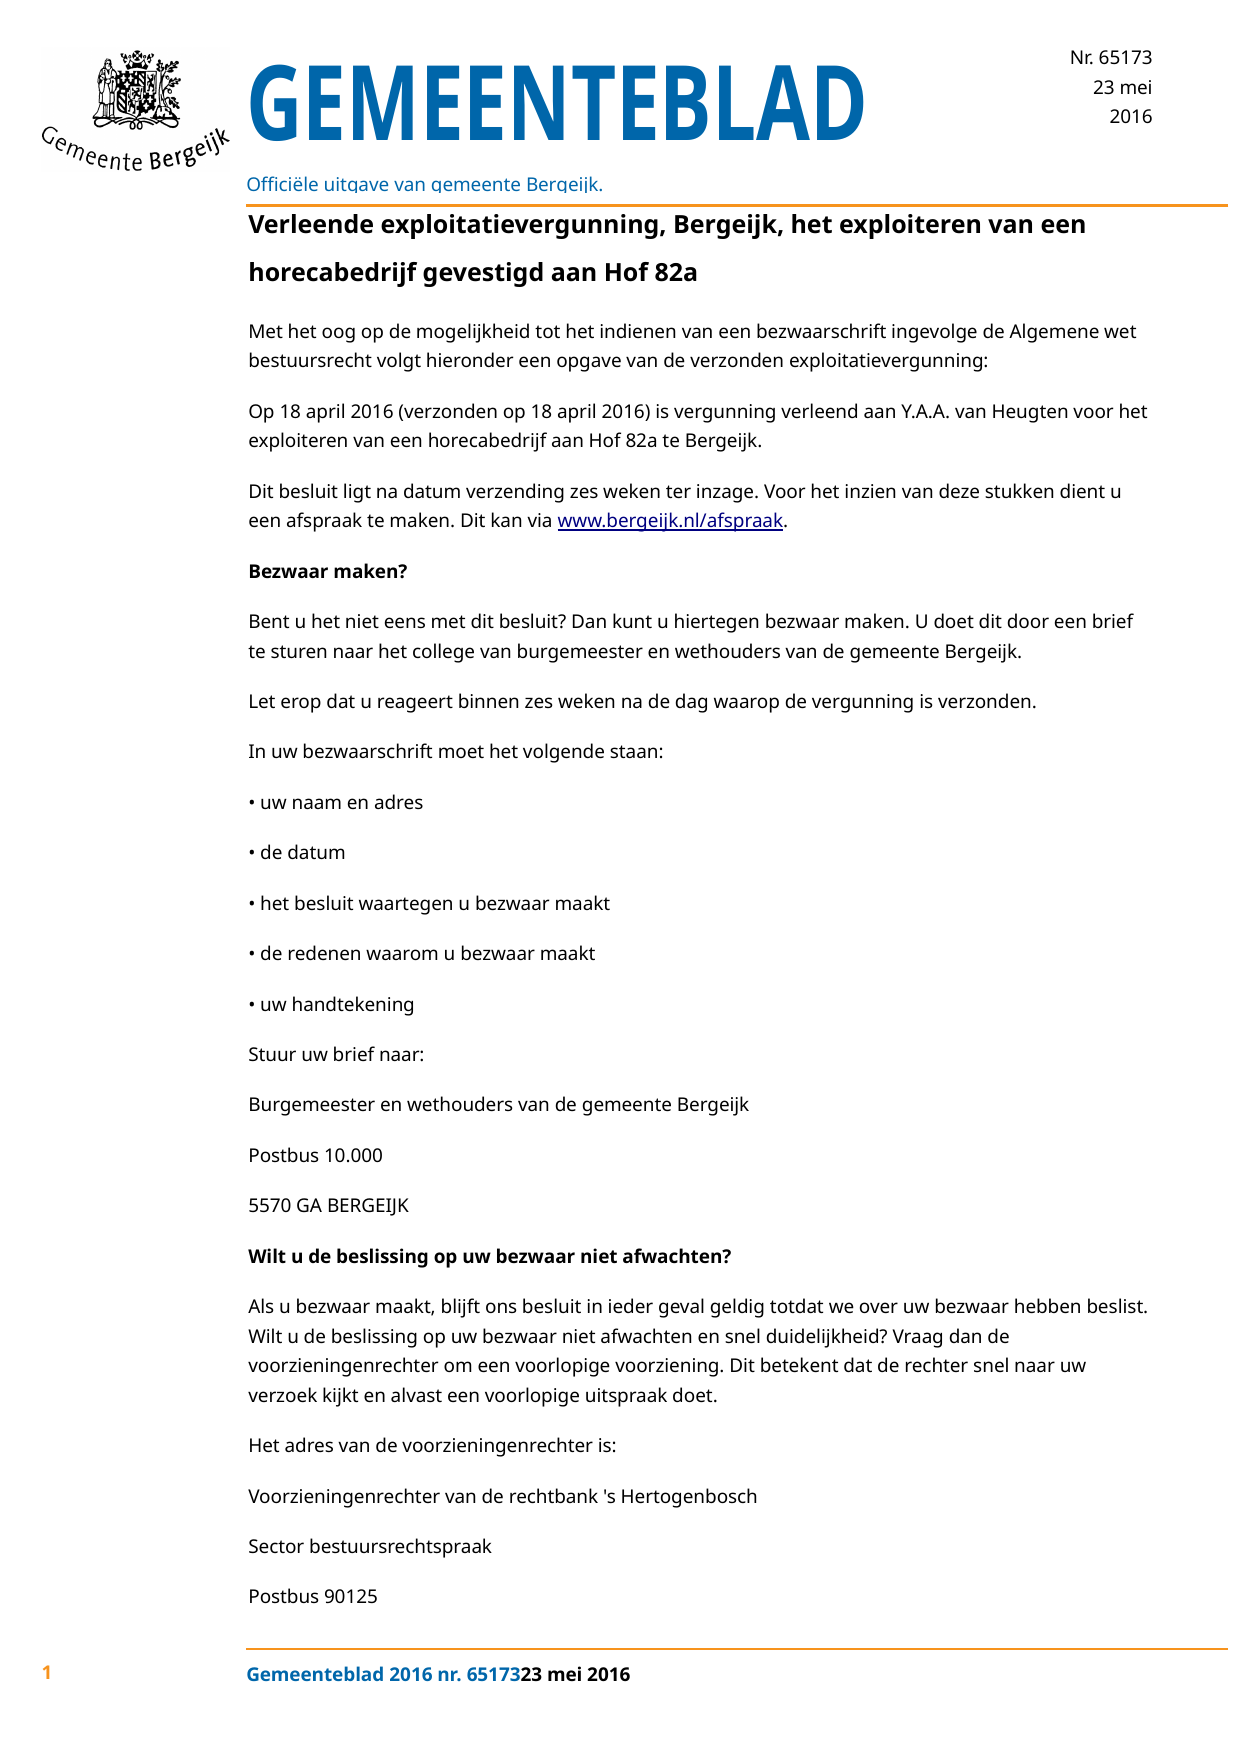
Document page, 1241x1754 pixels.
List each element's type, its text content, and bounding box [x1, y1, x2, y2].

text • de redenen waarom u bezwaar maakt [248, 940, 1152, 966]
text Op 18 april 2016 (verzonden op 18 april 2016) is vergunning verleend aan Y.A.A. van Heugten voor het exploiteren van een horecabedrijf aan Hof 82a te Bergeijk. [248, 398, 1152, 453]
picture [41, 47, 231, 172]
text Stuur uw brief naar: [248, 1041, 1152, 1067]
text Als u bezwaar maakt, blijft ons besluit in ieder geval geldig totdat we over uw bezwaar hebben beslist. Wilt u de beslissing op uw bezwaar niet afwachten en snel duidelijkheid? Vraag dan de voorzieningenrechter om een voorlopige voorziening. Dit betekent dat de rechter snel naar uw verzoek kijkt en alvast een voorlopige uitspraak doet. [248, 1293, 1152, 1408]
text Dit besluit ligt na datum verzending zes weken ter inzage. Voor het inzien van deze stukken dient u een afspraak te maken. Dit kan via www.bergeijk.nl/afspraak. [248, 478, 1152, 533]
text Het adres van de voorzieningenrechter is: [248, 1432, 1152, 1458]
text Bezwaar maken? [248, 558, 1152, 584]
text • uw naam en adres [248, 789, 1152, 815]
text Let erop dat u reageert binnen zes weken na de dag waarop de vergunning is verzonden. [248, 688, 1152, 714]
text • het besluit waartegen u bezwaar maakt [248, 890, 1152, 916]
text Postbus 10.000 [248, 1142, 1152, 1168]
text Wilt u de beslissing op uw bezwaar niet afwachten? [248, 1243, 1152, 1269]
text • uw handtekening [248, 991, 1152, 1017]
text 5570 GA BERGEIJK [248, 1192, 1152, 1218]
text Verleende exploitatievergunning, Bergeijk, het exploiteren van een horecabedrijf gevestigd aan Hof 82a [248, 207, 1152, 288]
text In uw bezwaarschrift moet het volgende staan: [248, 739, 1152, 764]
text Burgemeester en wethouders van de gemeente Bergeijk [248, 1092, 1152, 1117]
text Met het oog op de mogelijkheid tot het indienen van een bezwaarschrift ingevolge de Algemene wet bestuursrecht volgt hieronder een opgave van de verzonden exploitatievergunning: [248, 318, 1152, 373]
text Sector bestuursrechtspraak [248, 1533, 1152, 1559]
text Postbus 90125 [248, 1584, 1152, 1609]
text • de datum [248, 839, 1152, 865]
text Voorzieningenrechter van de rechtbank 's Hertogenbosch [248, 1483, 1152, 1509]
text Bent u het niet eens met dit besluit? Dan kunt u hiertegen bezwaar maken. U doet dit door een brief te sturen naar het college van burgemeester en wethouders van de gemeente Bergeijk. [248, 608, 1152, 664]
